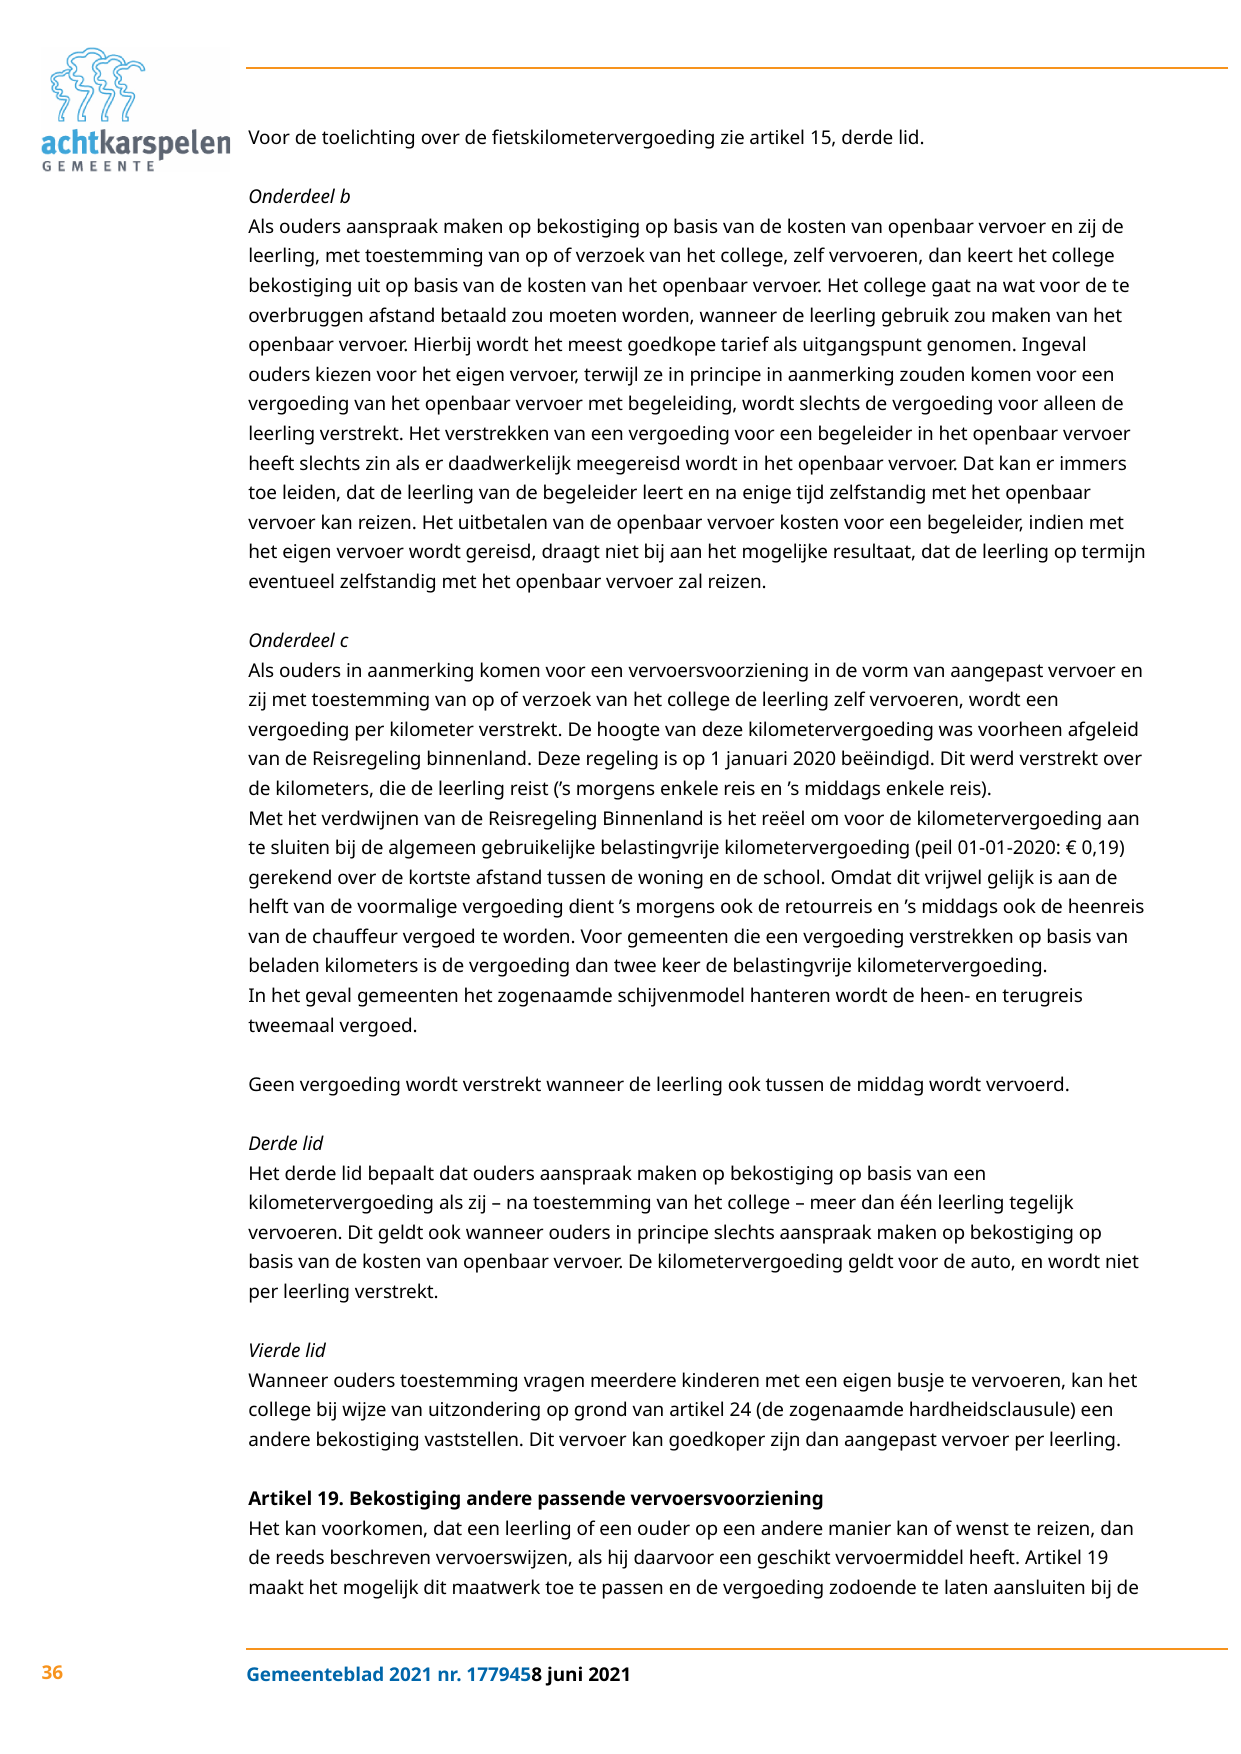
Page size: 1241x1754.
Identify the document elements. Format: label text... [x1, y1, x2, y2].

text Als ouders in aanmerking komen voor een vervoersvoorziening in de vorm van aangepast vervoer en zij met toestemming van op of verzoek van het college de leerling zelf vervoeren, wordt een vergoeding per kilometer verstrekt. De hoogte van deze kilometervergoeding was voorheen afgeleid van de Reisregeling binnenland. Deze regeling is op 1 januari 2020 beëindigd. Dit werd verstrekt over de kilometers, die de leerling reist (’s morgens enkele reis en ’s middags enkele reis). [248, 657, 1152, 801]
text Geen vergoeding wordt verstrekt wanneer de leerling ook tussen de middag wordt vervoerd. [248, 1071, 1152, 1097]
text Het derde lid bepaalt dat ouders aanspraak maken op bekostiging op basis van een kilometervergoeding als zij – na toestemming van het college – meer dan één leerling tegelijk vervoeren. Dit geldt ook wanneer ouders in principe slechts aanspraak maken op bekostiging op basis van de kosten van openbaar vervoer. De kilometervergoeding geldt voor de auto, en wordt niet per leerling verstrekt. [248, 1160, 1152, 1304]
text Als ouders aanspraak maken op bekostiging op basis van de kosten van openbaar vervoer en zij de leerling, met toestemming van op of verzoek van het college, zelf vervoeren, dan keert het college bekostiging uit op basis van de kosten van het openbaar vervoer. Het college gaat na wat voor de te overbruggen afstand betaald zou moeten worden, wanneer de leerling gebruik zou maken van het openbaar vervoer. Hierbij wordt het meest goedkope tarief als uitgangspunt genomen. Ingeval ouders kiezen voor het eigen vervoer, terwijl ze in principe in aanmerking zouden komen voor een vergoeding van het openbaar vervoer met begeleiding, wordt slechts de vergoeding voor alleen de leerling verstrekt. Het verstrekken van een vergoeding voor een begeleider in het openbaar vervoer heeft slechts zin als er daadwerkelijk meegereisd wordt in het openbaar vervoer. Dat kan er immers toe leiden, dat de leerling van de begeleider leert en na enige tijd zelfstandig met het openbaar vervoer kan reizen. Het uitbetalen van de openbaar vervoer kosten voor een begeleider, indien met het eigen vervoer wordt gereisd, draagt niet bij aan het mogelijke resultaat, dat de leerling op termijn eventueel zelfstandig met het openbaar vervoer zal reizen. [248, 213, 1152, 594]
text Artikel 19. Bekostiging andere passende vervoersvoorziening [248, 1485, 1152, 1511]
text In het geval gemeenten het zogenaamde schijvenmodel hanteren wordt de heen- en terugreis tweemaal vergoed. [248, 982, 1152, 1038]
text Onderdeel b [248, 183, 1152, 209]
picture [41, 47, 231, 172]
text Voor de toelichting over de fietskilometervergoeding zie artikel 15, derde lid. [248, 124, 1152, 150]
text Derde lid [248, 1130, 1152, 1156]
text Met het verdwijnen van de Reisregeling Binnenland is het reëel om voor de kilometervergoeding aan te sluiten bij de algemeen gebruikelijke belastingvrije kilometervergoeding (peil 01-01-2020: € 0,19) gerekend over de kortste afstand tussen de woning en de school. Omdat dit vrijwel gelijk is aan de helft van de voormalige vergoeding dient ’s morgens ook de retourreis en ’s middags ook de heenreis van de chauffeur vergoed te worden. Voor gemeenten die een vergoeding verstrekken op basis van beladen kilometers is de vergoeding dan twee keer de belastingvrije kilometervergoeding. [248, 805, 1152, 978]
text Het kan voorkomen, dat een leerling of een ouder op een andere manier kan of wenst te reizen, dan de reeds beschreven vervoerswijzen, als hij daarvoor een geschikt vervoermiddel heeft. Artikel 19 maakt het mogelijk dit maatwerk toe te passen en de vergoeding zodoende te laten aansluiten bij de [248, 1515, 1152, 1600]
text Wanneer ouders toestemming vragen meerdere kinderen met een eigen busje te vervoeren, kan het college bij wijze van uitzondering op grond van artikel 24 (de zogenaamde hardheidsclausule) een andere bekostiging vaststellen. Dit vervoer kan goedkoper zijn dan aangepast vervoer per leerling. [248, 1367, 1152, 1452]
text Onderdeel c [248, 627, 1152, 653]
text Vierde lid [248, 1337, 1152, 1363]
